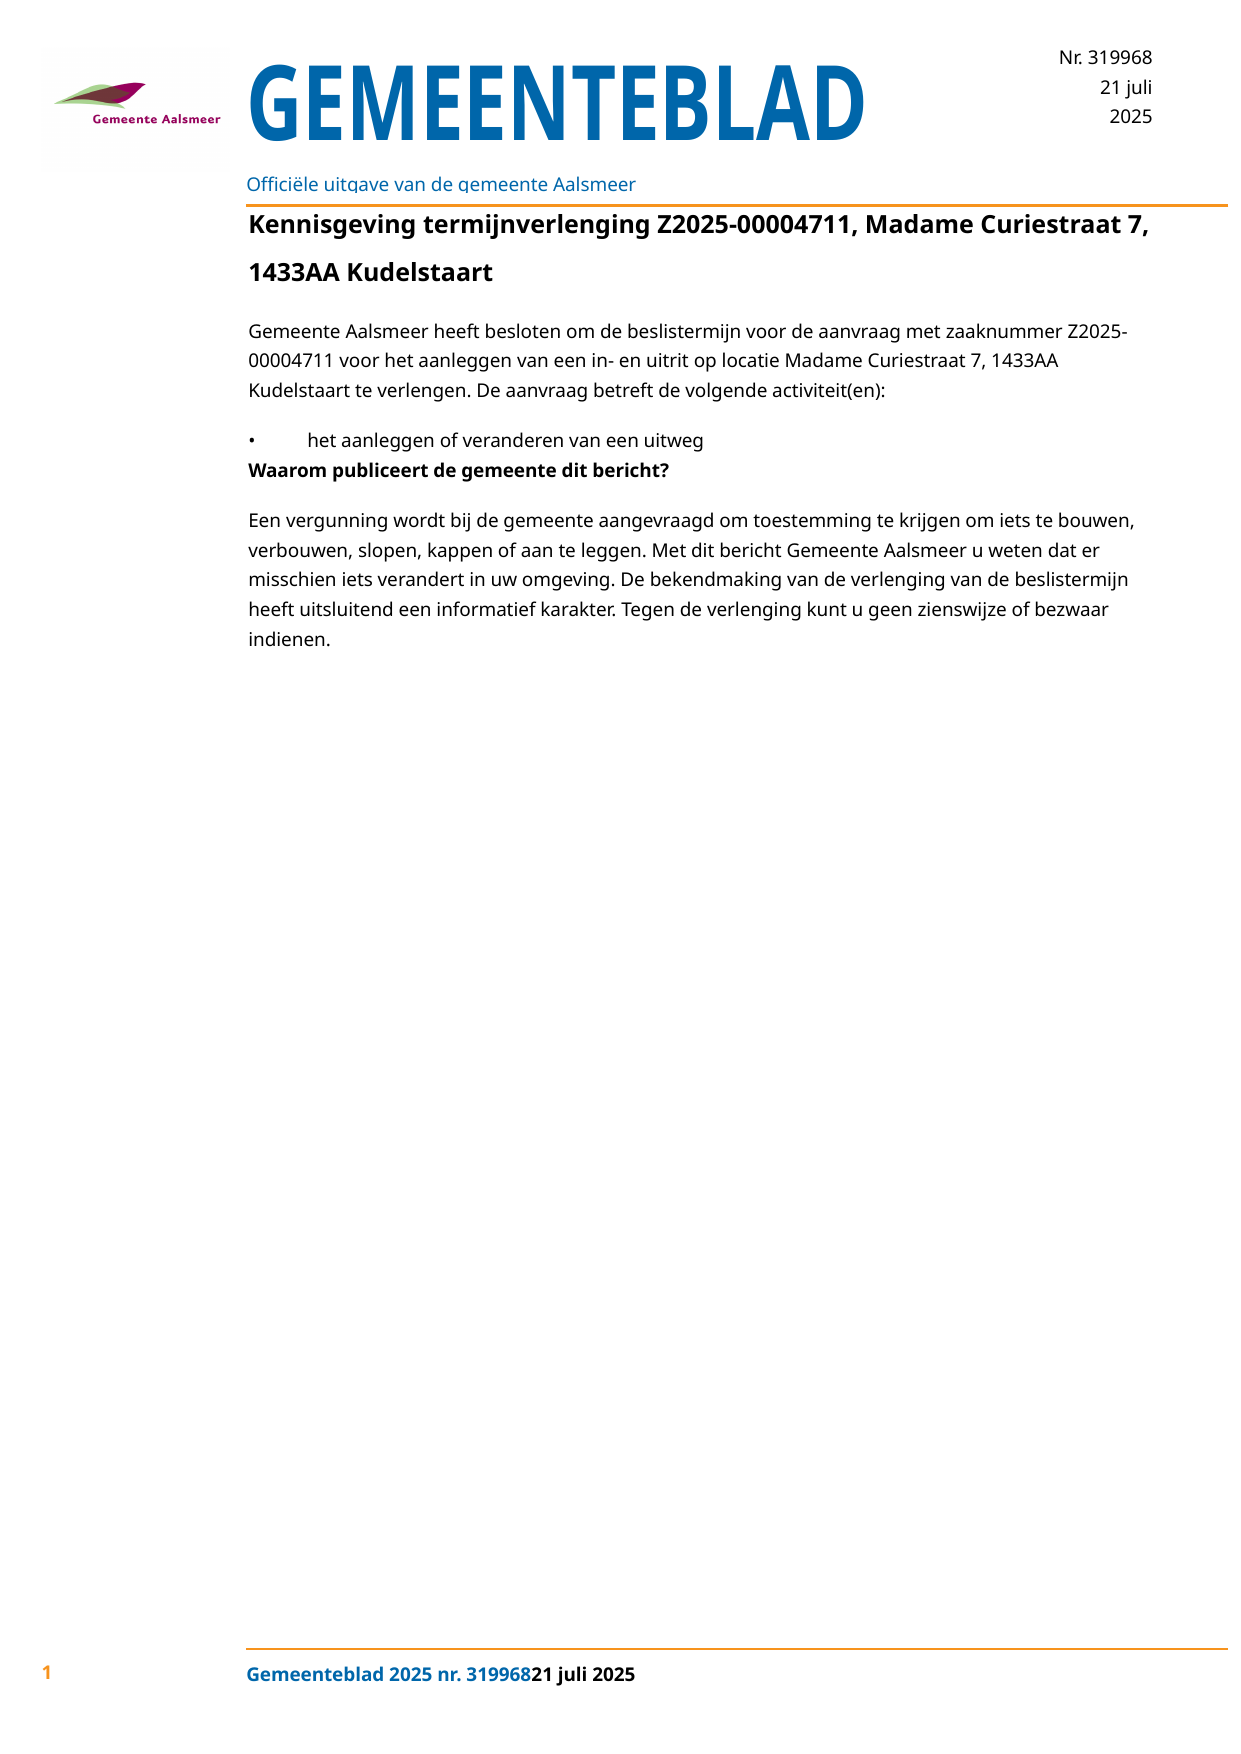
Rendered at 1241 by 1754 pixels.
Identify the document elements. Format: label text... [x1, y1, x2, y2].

text Een vergunning wordt bij de gemeente aangevraagd om toestemming te krijgen om iets te bouwen, verbouwen, slopen, kappen of aan te leggen. Met dit bericht Gemeente Aalsmeer u weten dat er misschien iets verandert in uw omgeving. De bekendmaking van de verlenging van de beslistermijn heeft uitsluitend een informatief karakter. Tegen de verlenging kunt u geen zienswijze of bezwaar indienen. [248, 507, 1152, 652]
text Waarom publiceert de gemeente dit bericht? [248, 457, 1152, 483]
text Gemeente Aalsmeer heeft besloten om de beslistermijn voor de aanvraag met zaaknummer Z2025-00004711 voor het aanleggen van een in- en uitrit op locatie Madame Curiestraat 7, 1433AA Kudelstaart te verlengen. De aanvraag betreft de volgende activiteit(en): [248, 318, 1152, 403]
list het aanleggen of veranderen van een uitweg [248, 427, 1152, 453]
picture [41, 47, 231, 172]
text Kennisgeving termijnverlenging Z2025-00004711, Madame Curiestraat 7, 1433AA Kudelstaart [248, 207, 1152, 288]
